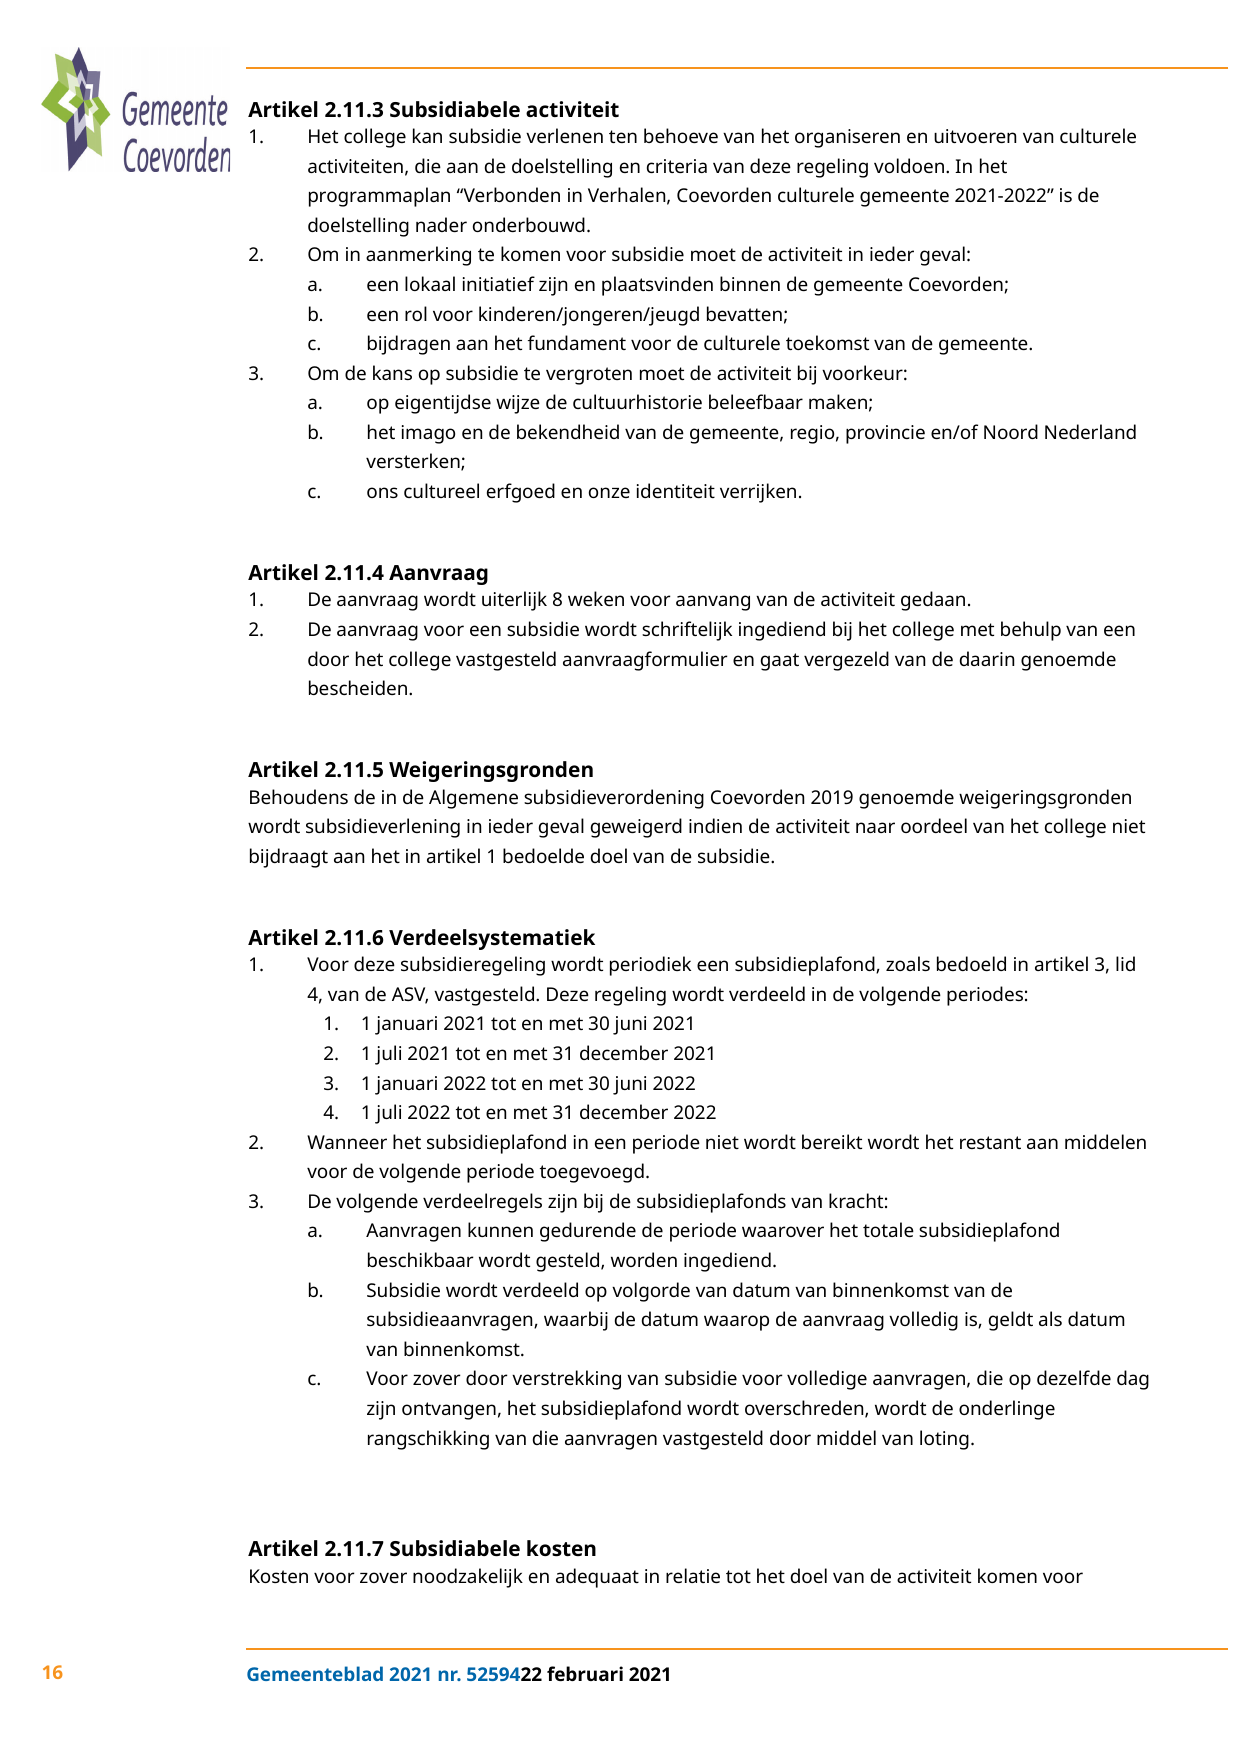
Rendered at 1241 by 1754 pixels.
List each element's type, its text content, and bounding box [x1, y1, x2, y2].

list 1 januari 2021 tot en met 30 juni 2021 [323, 1011, 1152, 1036]
list een lokaal initiatief zijn en plaatsvinden binnen de gemeente Coevorden; [307, 271, 1152, 297]
list op eigentijdse wijze de cultuurhistorie beleefbaar maken; [307, 389, 1152, 415]
list De aanvraag voor een subsidie wordt schriftelijk ingediend bij het college met behulp van een door het college vastgesteld aanvraagformulier en gaat vergezeld van de daarin genoemde bescheiden. [248, 616, 1152, 701]
list Voor zover door verstrekking van subsidie voor volledige aanvragen, die op dezelfde dag zijn ontvangen, het subsidieplafond wordt overschreden, wordt de onderlinge rangschikking van die aanvragen vastgesteld door middel van loting. [307, 1366, 1152, 1451]
text Kosten voor zover noodzakelijk en adequaat in relatie tot het doel van de activiteit komen voor [248, 1563, 1152, 1588]
list bijdragen aan het fundament voor de culturele toekomst van de gemeente. [307, 330, 1152, 356]
text Artikel 2.11.5 Weigeringsgronden [248, 755, 1152, 784]
list het imago en de bekendheid van de gemeente, regio, provincie en/of Noord Nederland versterken; [307, 419, 1152, 474]
picture [41, 47, 231, 172]
text Behoudens de in de Algemene subsidieverordening Coevorden 2019 genoemde weigeringsgronden wordt subsidieverlening in ieder geval geweigerd indien de activiteit naar oordeel van het college niet bijdraagt aan het in artikel 1 bedoelde doel van de subsidie. [248, 784, 1152, 869]
list Het college kan subsidie verlenen ten behoeve van het organiseren en uitvoeren van culturele activiteiten, die aan de doelstelling en criteria van deze regeling voldoen. In het programmaplan “Verbonden in Verhalen, Coevorden culturele gemeente 2021-2022” is de doelstelling nader onderbouwd. [248, 123, 1152, 238]
list Subsidie wordt verdeeld op volgorde van datum van binnenkomst van de subsidieaanvragen, waarbij de datum waarop de aanvraag volledig is, geldt als datum van binnenkomst. [307, 1277, 1152, 1362]
list Aanvragen kunnen gedurende de periode waarover het totale subsidieplafond beschikbaar wordt gesteld, worden ingediend. [307, 1218, 1152, 1273]
text Artikel 2.11.7 Subsidiabele kosten [248, 1534, 1152, 1563]
text Artikel 2.11.4 Aanvraag [248, 558, 1152, 587]
list De aanvraag wordt uiterlijk 8 weken voor aanvang van de activiteit gedaan. [248, 587, 1152, 612]
list 1 juli 2022 tot en met 31 december 2022 [323, 1099, 1152, 1125]
list een rol voor kinderen/jongeren/jeugd bevatten; [307, 301, 1152, 326]
list 1 januari 2022 tot en met 30 juni 2022 [323, 1070, 1152, 1096]
list Wanneer het subsidieplafond in een periode niet wordt bereikt wordt het restant aan middelen voor de volgende periode toegevoegd. [248, 1129, 1152, 1184]
list Om in aanmerking te komen voor subsidie moet de activiteit in ieder geval: [248, 242, 1152, 267]
text Artikel 2.11.3 Subsidiabele activiteit [248, 95, 1152, 123]
list 1 juli 2021 tot en met 31 december 2021 [323, 1040, 1152, 1066]
text Artikel 2.11.6 Verdeelsystematiek [248, 923, 1152, 951]
list Om de kans op subsidie te vergroten moet de activiteit bij voorkeur: [248, 360, 1152, 386]
list ons cultureel erfgoed en onze identiteit verrijken. [307, 478, 1152, 504]
list Voor deze subsidieregeling wordt periodiek een subsidieplafond, zoals bedoeld in artikel 3, lid 4, van de ASV, vastgesteld. Deze regeling wordt verdeeld in de volgende periodes: [248, 951, 1152, 1007]
list De volgende verdeelregels zijn bij de subsidieplafonds van kracht: [248, 1188, 1152, 1214]
